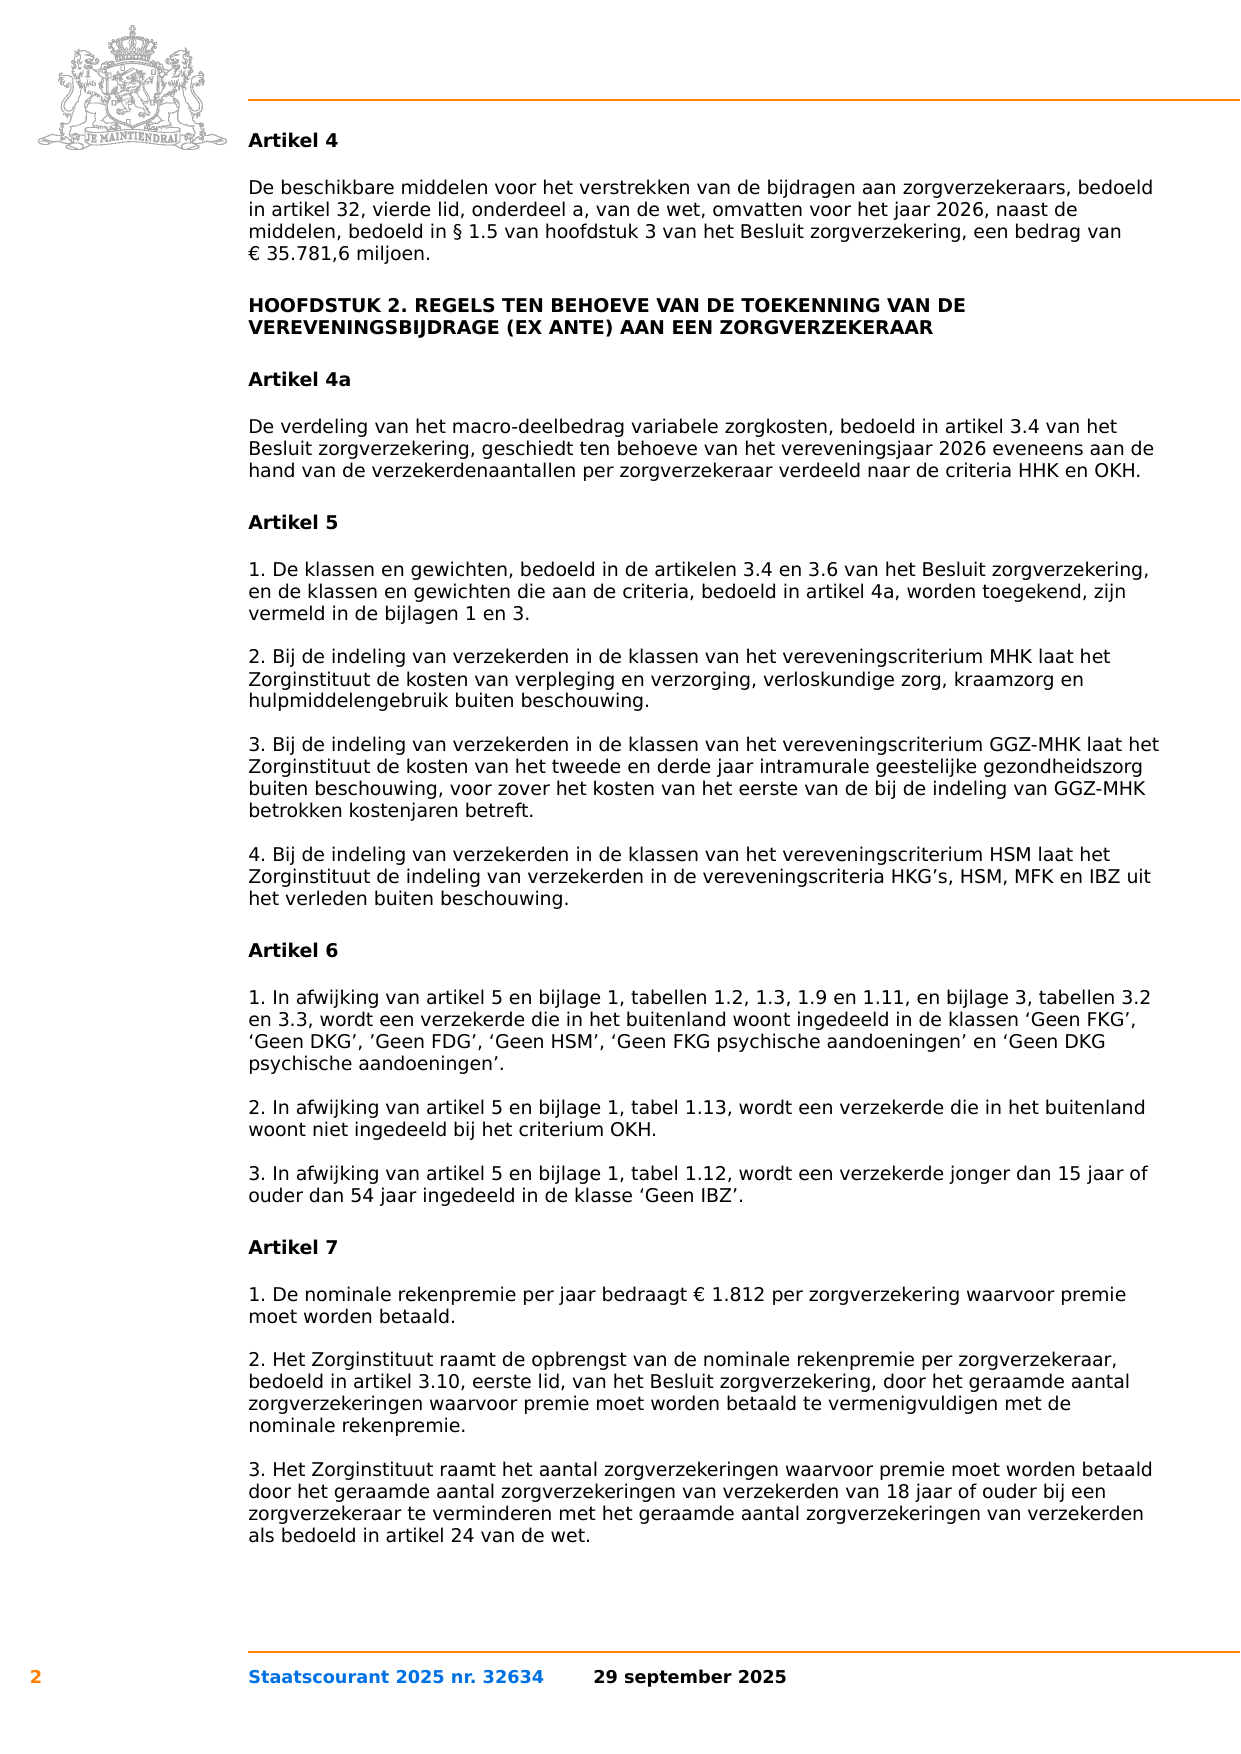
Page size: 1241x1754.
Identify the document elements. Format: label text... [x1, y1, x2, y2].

subtitle Artikel 6 [248, 940, 1163, 962]
text 2. Het Zorginstituut raamt de opbrengst van de nominale rekenpremie per zorgverzekeraar, bedoeld in artikel 3.10, eerste lid, van het Besluit zorgverzekering, door het geraamde aantal zorgverzekeringen waarvoor premie moet worden betaald te vermenigvuldigen met de nominale rekenpremie. [248, 1349, 1163, 1437]
subtitle Artikel 7 [248, 1237, 1163, 1258]
subtitle Artikel 4a [248, 369, 1163, 391]
text 1. De nominale rekenpremie per jaar bedraagt € 1.812 per zorgverzekering waarvoor premie moet worden betaald. [248, 1283, 1163, 1327]
text 1. De klassen en gewichten, bedoeld in de artikelen 3.4 en 3.6 van het Besluit zorgverzekering, en de klassen en gewichten die aan de criteria, bedoeld in artikel 4a, worden toegekend, zijn vermeld in de bijlagen 1 en 3. [248, 559, 1163, 624]
text De beschikbare middelen voor het verstrekken van de bijdragen aan zorgverzekeraars, bedoeld in artikel 32, vierde lid, onderdeel a, van de wet, omvatten voor het jaar 2026, naast de middelen, bedoeld in § 1.5 van hoofdstuk 3 van het Besluit zorgverzekering, een bedrag van € 35.781,6 miljoen. [248, 177, 1163, 265]
subtitle Artikel 4 [248, 130, 1163, 152]
text 3. In afwijking van artikel 5 en bijlage 1, tabel 1.12, wordt een verzekerde jonger dan 15 jaar of ouder dan 54 jaar ingedeeld in de klasse ‘Geen IBZ’. [248, 1163, 1163, 1207]
text 2. Bij de indeling van verzekerden in de klassen van het vereveningscriterium MHK laat het Zorginstituut de kosten van verpleging en verzorging, verloskundige zorg, kraamzorg en hulpmiddelengebruik buiten beschouwing. [248, 646, 1163, 712]
text 4. Bij de indeling van verzekerden in de klassen van het vereveningscriterium HSM laat het Zorginstituut de indeling van verzekerden in de vereveningscriteria HKG’s, HSM, MFK en IBZ uit het verleden buiten beschouwing. [248, 844, 1163, 910]
subtitle HOOFDSTUK 2. REGELS TEN BEHOEVE VAN DE TOEKENNING VAN DE VEREVENINGSBIJDRAGE (EX ANTE) AAN EEN ZORGVERZEKERAAR [248, 295, 1163, 339]
subtitle Artikel 5 [248, 512, 1163, 534]
text 1. In afwijking van artikel 5 en bijlage 1, tabellen 1.2, 1.3, 1.9 en 1.11, en bijlage 3, tabellen 3.2 en 3.3, wordt een verzekerde die in het buitenland woont ingedeeld in de klassen ‘Geen FKG’, ‘Geen DKG’, ’Geen FDG’, ‘Geen HSM’, ‘Geen FKG psychische aandoeningen’ en ‘Geen DKG psychische aandoeningen’. [248, 987, 1163, 1075]
text 2. In afwijking van artikel 5 en bijlage 1, tabel 1.13, wordt een verzekerde die in het buitenland woont niet ingedeeld bij het criterium OKH. [248, 1097, 1163, 1141]
text 3. Het Zorginstituut raamt het aantal zorgverzekeringen waarvoor premie moet worden betaald door het geraamde aantal zorgverzekeringen van verzekerden van 18 jaar of ouder bij een zorgverzekeraar te verminderen met het geraamde aantal zorgverzekeringen van verzekerden als bedoeld in artikel 24 van de wet. [248, 1459, 1163, 1547]
text De verdeling van het macro-deelbedrag variabele zorgkosten, bedoeld in artikel 3.4 van het Besluit zorgverzekering, geschiedt ten behoeve van het vereveningsjaar 2026 eveneens aan de hand van de verzekerdenaantallen per zorgverzekeraar verdeeld naar de criteria HHK en OKH. [248, 416, 1163, 482]
picture [38, 25, 227, 150]
text 3. Bij de indeling van verzekerden in de klassen van het vereveningscriterium GGZ-MHK laat het Zorginstituut de kosten van het tweede en derde jaar intramurale geestelijke gezondheidszorg buiten beschouwing, voor zover het kosten van het eerste van de bij de indeling van GGZ-MHK betrokken kostenjaren betreft. [248, 734, 1163, 822]
